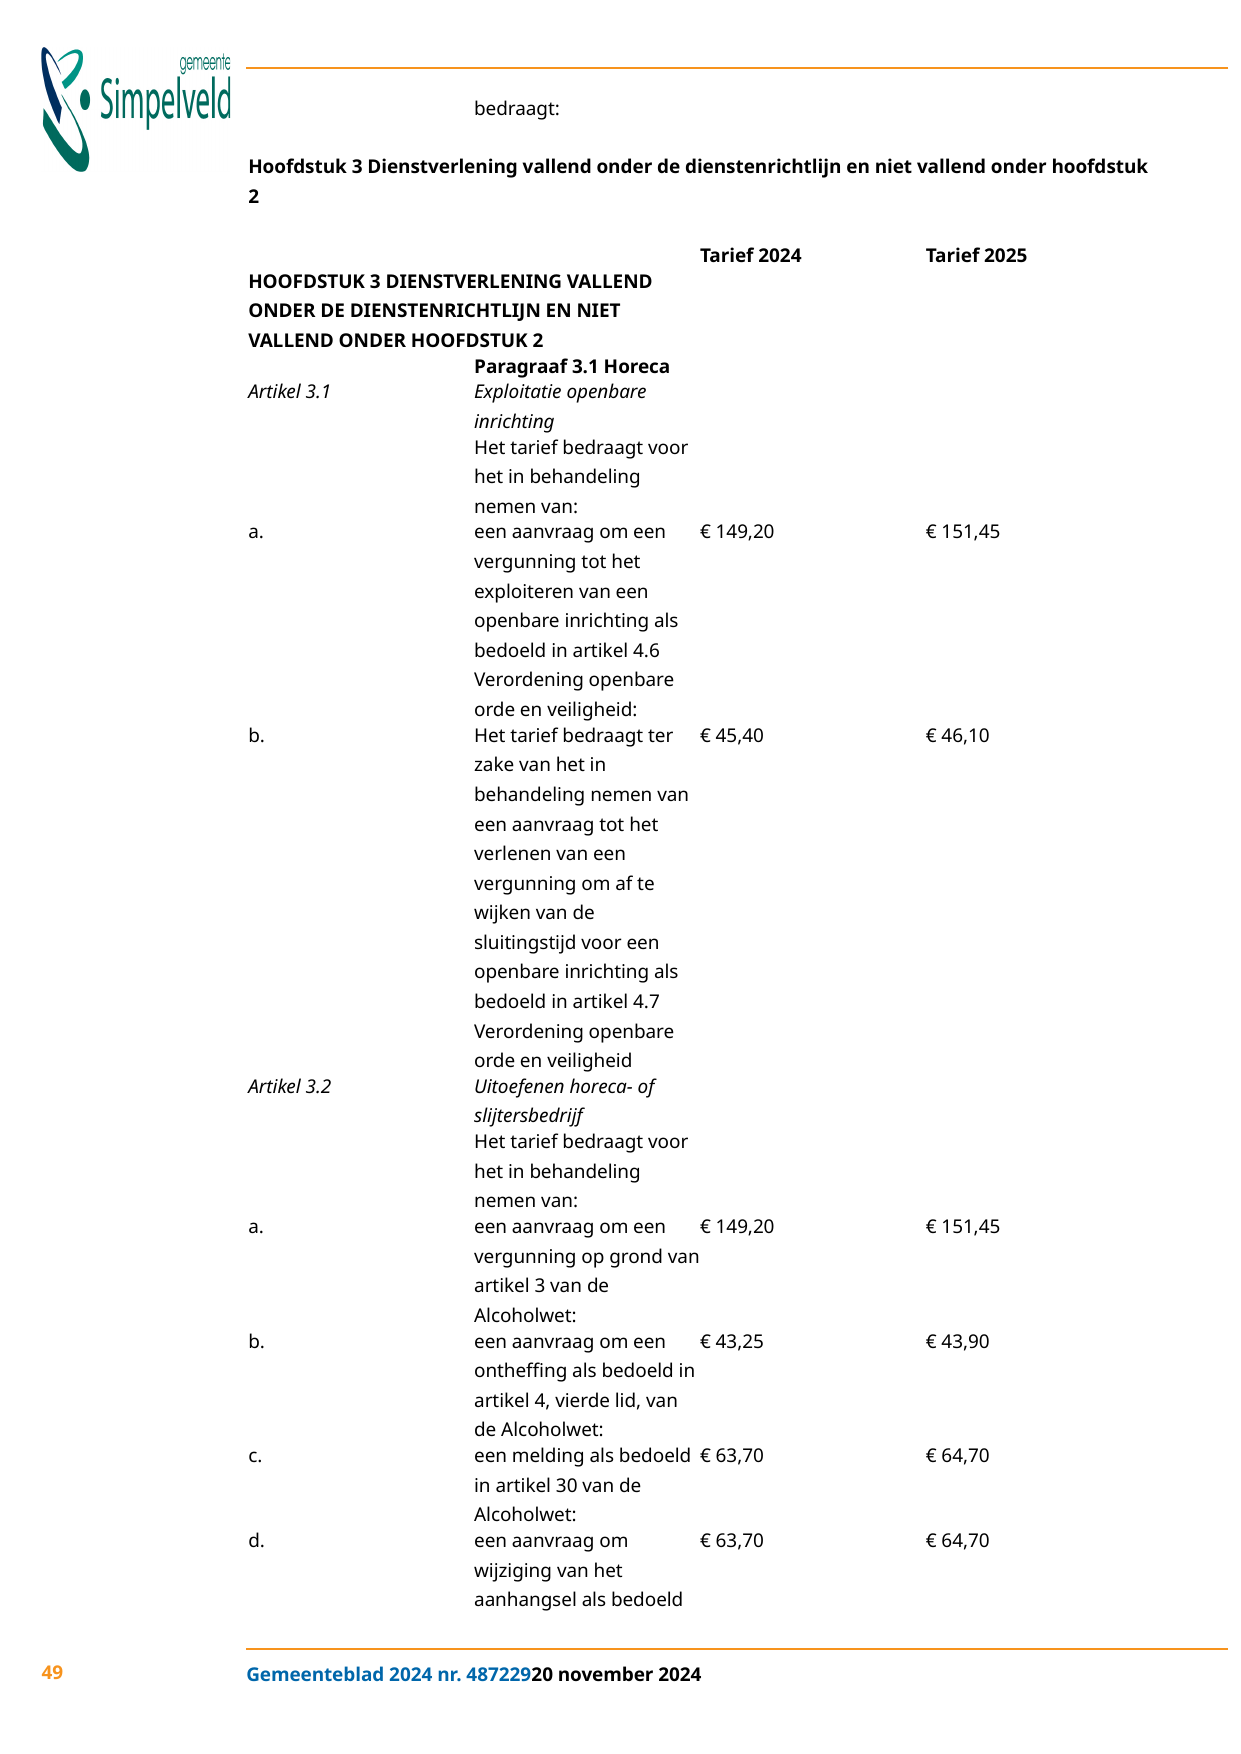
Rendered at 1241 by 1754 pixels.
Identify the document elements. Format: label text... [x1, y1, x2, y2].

table_cell [926, 1073, 1152, 1128]
table_cell [926, 434, 1152, 519]
table_cell Artikel 3.1 [248, 379, 474, 434]
table_cell [926, 268, 1152, 353]
table_cell [700, 353, 926, 378]
table_cell Artikel 3.2 [248, 1073, 474, 1128]
table_cell een aanvraag om een ontheffing als bedoeld in artikel 4, vierde lid, van de Alcoholwet: [474, 1328, 700, 1442]
table_cell € 63,70 [700, 1442, 926, 1527]
table_cell € 45,40 [700, 722, 926, 1073]
table_cell [926, 1129, 1152, 1213]
table_cell € 43,25 [700, 1328, 926, 1442]
table_cell een aanvraag om een vergunning op grond van artikel 3 van de Alcoholwet: [474, 1213, 700, 1328]
table_cell Het tarief bedraagt voor het in behandeling nemen van: [474, 1129, 700, 1213]
table_cell d. [248, 1527, 474, 1612]
table_header [248, 242, 700, 268]
table_cell een aanvraag om wijziging van het aanhangsel als bedoeld [474, 1527, 700, 1612]
table_cell [248, 434, 474, 519]
table_cell [700, 379, 926, 434]
table_cell [926, 379, 1152, 434]
table_cell a. [248, 519, 474, 722]
table_header Tarief 2025 [926, 242, 1152, 268]
table_cell € 46,10 [926, 722, 1152, 1073]
table_cell € 151,45 [926, 519, 1152, 722]
table_cell € 64,70 [926, 1442, 1152, 1527]
picture [41, 47, 231, 172]
table_cell Het tarief bedraagt ter zake van het in behandeling nemen van een aanvraag tot het verlenen van een vergunning om af te wijken van de sluitingstijd voor een openbare inrichting als bedoeld in artikel 4.7 Verordening openbare orde en veiligheid [474, 722, 700, 1073]
table_cell c. [248, 1442, 474, 1527]
table_cell bedraagt: [474, 95, 700, 121]
table_cell [700, 1129, 926, 1213]
table_cell [248, 1129, 474, 1213]
table_cell [700, 434, 926, 519]
text Hoofdstuk 3 Dienstverlening vallend onder de dienstenrichtlijn en niet vallend onder hoofdstuk 2 [248, 153, 1152, 209]
table_cell Uitoefenen horeca- of slijtersbedrijf [474, 1073, 700, 1128]
table_cell € 151,45 [926, 1213, 1152, 1328]
table_cell [700, 95, 926, 121]
table_cell b. [248, 722, 474, 1073]
table_cell Paragraaf 3.1 Horeca [474, 353, 700, 378]
table_cell € 63,70 [700, 1527, 926, 1612]
table_cell a. [248, 1213, 474, 1328]
table_cell [700, 1073, 926, 1128]
table_cell [248, 353, 474, 378]
table_cell [700, 268, 926, 353]
table_cell een aanvraag om een vergunning tot het exploiteren van een openbare inrichting als bedoeld in artikel 4.6 Verordening openbare orde en veiligheid: [474, 519, 700, 722]
table_header Tarief 2024 [700, 242, 926, 268]
table_cell HOOFDSTUK 3 DIENSTVERLENING VALLEND ONDER DE DIENSTENRICHTLIJN EN NIET VALLEND ONDER HOOFDSTUK 2 [248, 268, 700, 353]
table_cell b. [248, 1328, 474, 1442]
table_cell € 149,20 [700, 1213, 926, 1328]
table_cell een melding als bedoeld in artikel 30 van de Alcoholwet: [474, 1442, 700, 1527]
table_cell [926, 95, 1152, 121]
table_cell € 64,70 [926, 1527, 1152, 1612]
table_cell € 149,20 [700, 519, 926, 722]
table_cell Exploitatie openbare inrichting [474, 379, 700, 434]
table_cell [926, 353, 1152, 378]
table_cell € 43,90 [926, 1328, 1152, 1442]
table_cell Het tarief bedraagt voor het in behandeling nemen van: [474, 434, 700, 519]
table_cell [248, 95, 474, 121]
